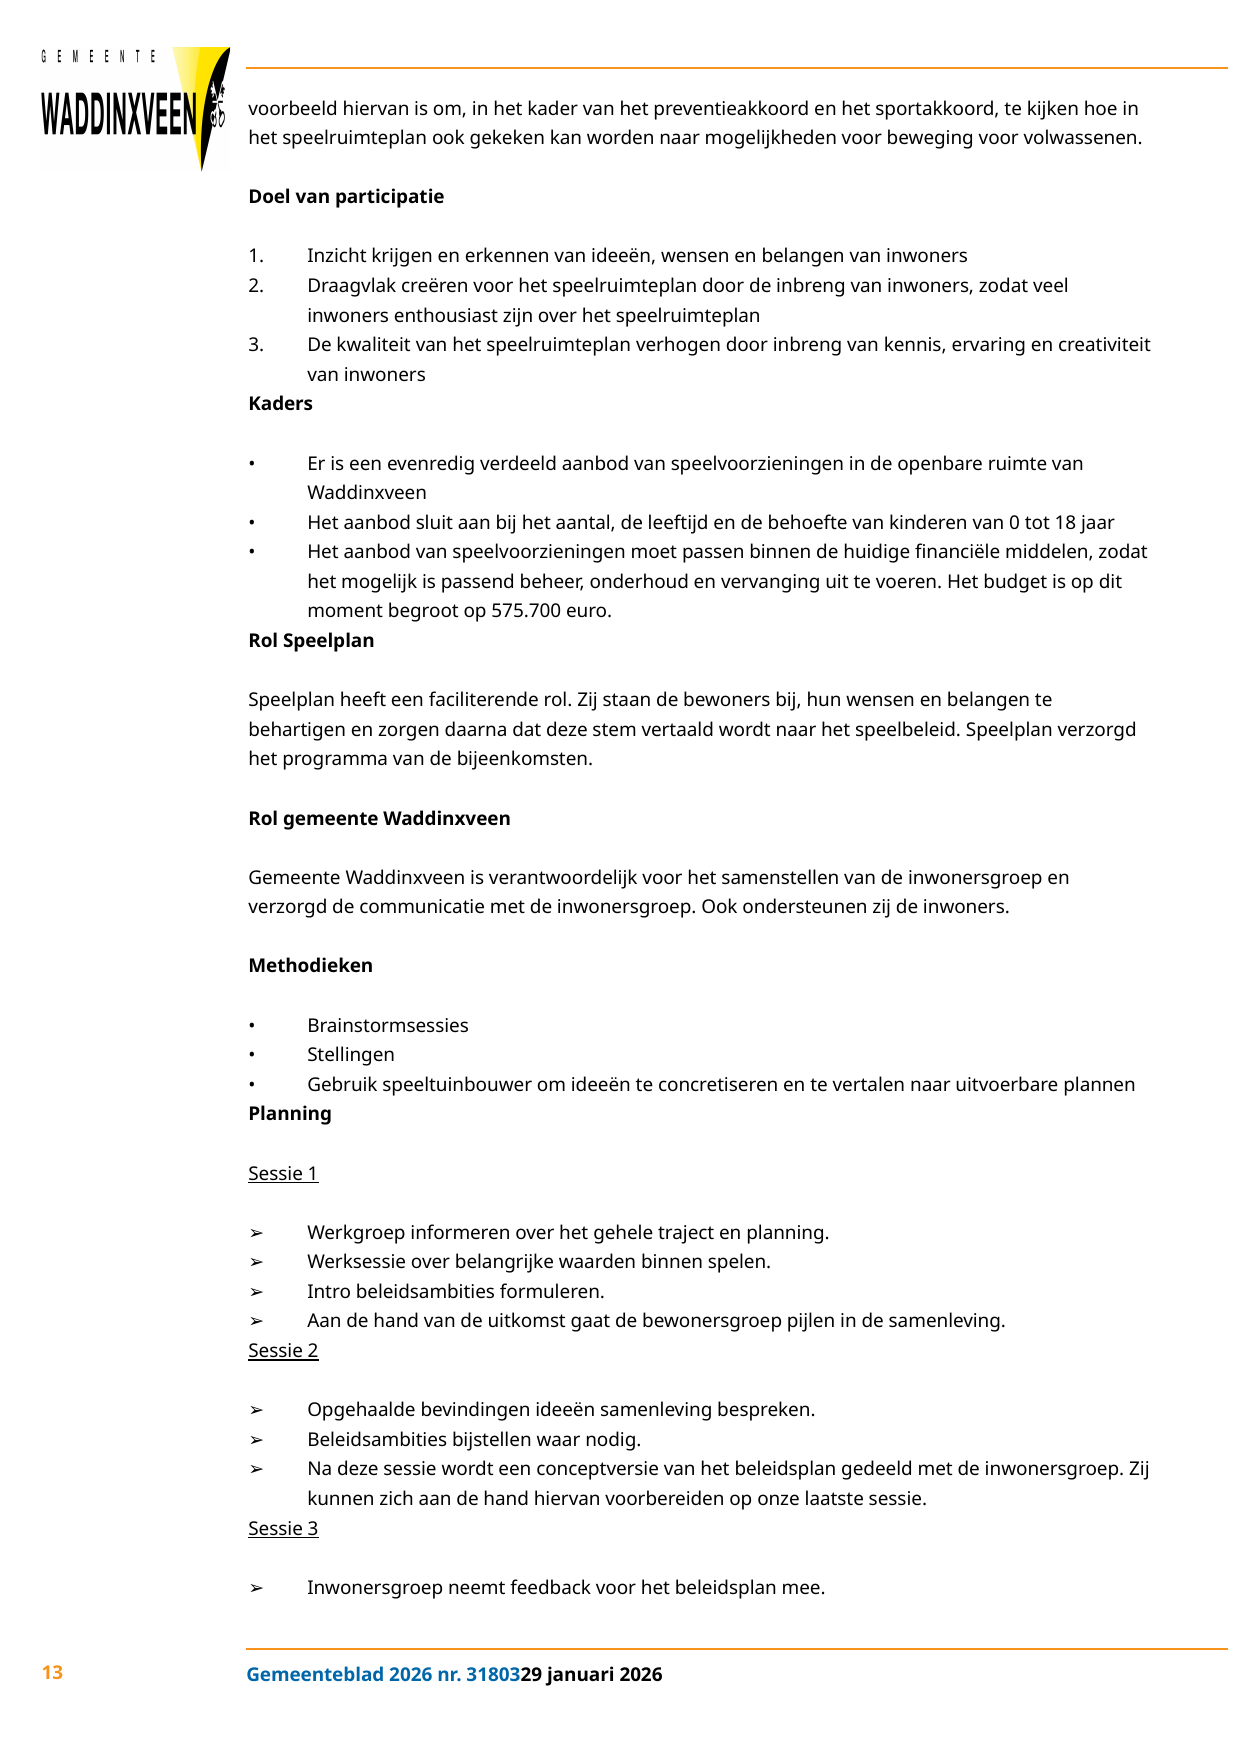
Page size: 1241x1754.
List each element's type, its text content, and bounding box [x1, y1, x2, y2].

list Er is een evenredig verdeeld aanbod van speelvoorzieningen in de openbare ruimte van Waddinxveen [248, 450, 1152, 505]
list Inwonersgroep neemt feedback voor het beleidsplan mee. [248, 1574, 1152, 1600]
list Stellingen [248, 1041, 1152, 1067]
list Gebruik speeltuinbouwer om ideeën te concretiseren en te vertalen naar uitvoerbare plannen [248, 1071, 1152, 1097]
list De kwaliteit van het speelruimteplan verhogen door inbreng van kennis, ervaring en creativiteit van inwoners [248, 331, 1152, 387]
text Sessie 2 [248, 1337, 1152, 1363]
list Het aanbod van speelvoorzieningen moet passen binnen de huidige financiële middelen, zodat het mogelijk is passend beheer, onderhoud en vervanging uit te voeren. Het budget is op dit moment begroot op 575.700 euro. [248, 538, 1152, 623]
text Rol Speelplan [248, 627, 1152, 653]
text Gemeente Waddinxveen is verantwoordelijk voor het samenstellen van de inwonersgroep en verzorgd de communicatie met de inwonersgroep. Ook ondersteunen zij de inwoners. [248, 864, 1152, 919]
list Beleidsambities bijstellen waar nodig. [248, 1426, 1152, 1452]
text Sessie 1 [248, 1160, 1152, 1186]
text Speelplan heeft een faciliterende rol. Zij staan de bewoners bij, hun wensen en belangen te behartigen en zorgen daarna dat deze stem vertaald wordt naar het speelbeleid. Speelplan verzorgd het programma van de bijeenkomsten. [248, 686, 1152, 771]
list Intro beleidsambities formuleren. [248, 1278, 1152, 1304]
list Aan de hand van de uitkomst gaat de bewonersgroep pijlen in de samenleving. [248, 1308, 1152, 1333]
list Het aanbod sluit aan bij het aantal, de leeftijd en de behoefte van kinderen van 0 tot 18 jaar [248, 509, 1152, 535]
text Rol gemeente Waddinxveen [248, 805, 1152, 831]
list Opgehaalde bevindingen ideeën samenleving bespreken. [248, 1396, 1152, 1422]
list Inzicht krijgen en erkennen van ideeën, wensen en belangen van inwoners [248, 243, 1152, 268]
list Draagvlak creëren voor het speelruimteplan door de inbreng van inwoners, zodat veel inwoners enthousiast zijn over het speelruimteplan [248, 272, 1152, 328]
text voorbeeld hiervan is om, in het kader van het preventieakkoord en het sportakkoord, te kijken hoe in het speelruimteplan ook gekeken kan worden naar mogelijkheden voor beweging voor volwassenen. [248, 95, 1152, 150]
picture [41, 47, 231, 172]
text Doel van participatie [248, 183, 1152, 209]
list Werksessie over belangrijke waarden binnen spelen. [248, 1248, 1152, 1274]
text Sessie 3 [248, 1515, 1152, 1541]
text Methodieken [248, 953, 1152, 978]
text Planning [248, 1101, 1152, 1126]
list Werkgroep informeren over het gehele traject en planning. [248, 1219, 1152, 1245]
list Na deze sessie wordt een conceptversie van het beleidsplan gedeeld met de inwonersgroep. Zij kunnen zich aan de hand hiervan voorbereiden op onze laatste sessie. [248, 1456, 1152, 1511]
list Brainstormsessies [248, 1012, 1152, 1038]
text Kaders [248, 391, 1152, 416]
